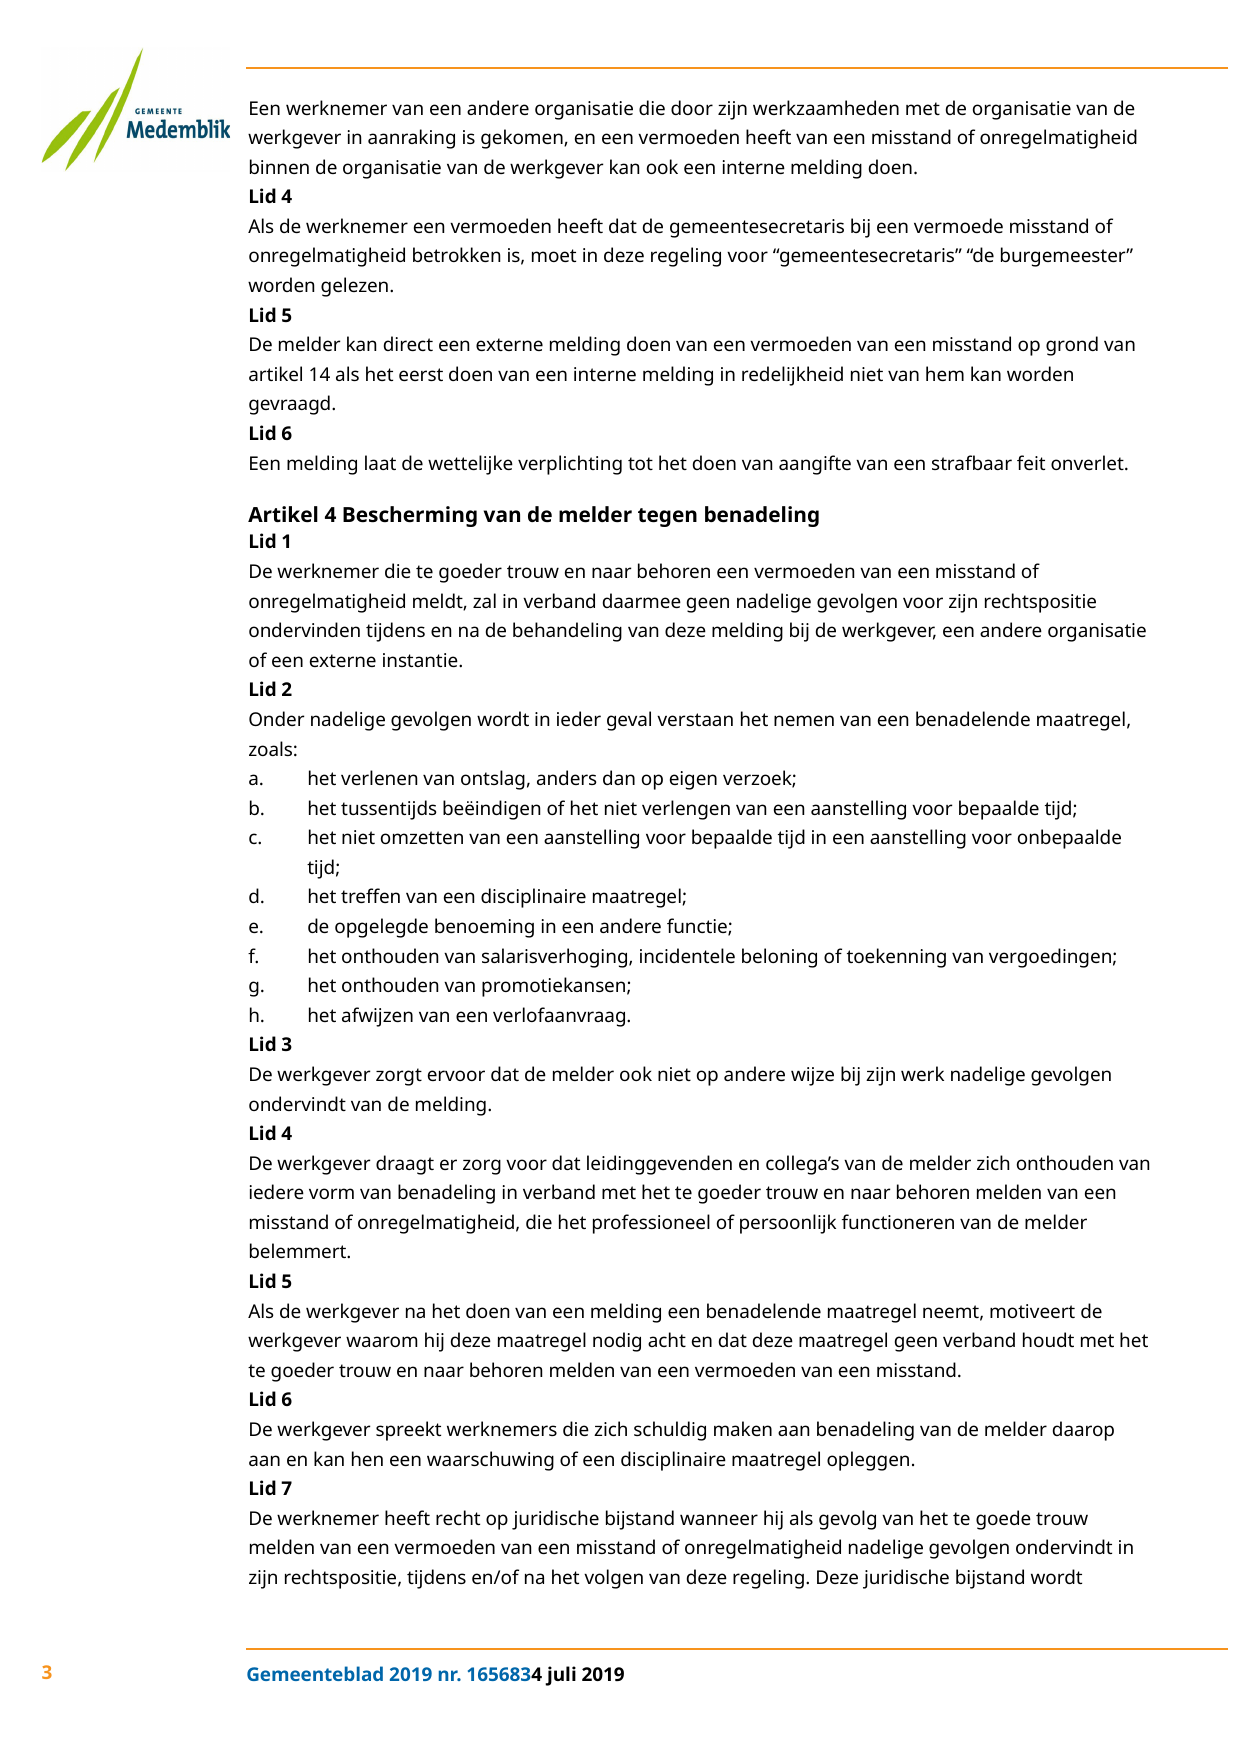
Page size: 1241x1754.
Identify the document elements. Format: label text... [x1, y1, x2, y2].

text Als de werkgever na het doen van een melding een benadelende maatregel neemt, motiveert de werkgever waarom hij deze maatregel nodig acht en dat deze maatregel geen verband houdt met het te goeder trouw en naar behoren melden van een vermoeden van een misstand. [248, 1298, 1152, 1383]
list het afwijzen van een verlofaanvraag. [248, 1002, 1152, 1028]
text De melder kan direct een externe melding doen van een vermoeden van een misstand op grond van artikel 14 als het eerst doen van een interne melding in redelijkheid niet van hem kan worden gevraagd. [248, 331, 1152, 416]
text Lid 6 [248, 420, 1152, 446]
text Lid 5 [248, 1268, 1152, 1294]
picture [41, 47, 231, 172]
text Een melding laat de wettelijke verplichting tot het doen van aangifte van een strafbaar feit onverlet. [248, 450, 1152, 476]
text De werknemer die te goeder trouw en naar behoren een vermoeden van een misstand of onregelmatigheid meldt, zal in verband daarmee geen nadelige gevolgen voor zijn rechtspositie ondervinden tijdens en na de behandeling van deze melding bij de werkgever, een andere organisatie of een externe instantie. [248, 558, 1152, 673]
text Als de werknemer een vermoeden heeft dat de gemeentesecretaris bij een vermoede misstand of onregelmatigheid betrokken is, moet in deze regeling voor “gemeentesecretaris” “de burgemeester” worden gelezen. [248, 213, 1152, 298]
text Lid 4 [248, 1120, 1152, 1146]
list de opgelegde benoeming in een andere functie; [248, 913, 1152, 939]
text De werknemer heeft recht op juridische bijstand wanneer hij als gevolg van het te goede trouw melden van een vermoeden van een misstand of onregelmatigheid nadelige gevolgen ondervindt in zijn rechtspositie, tijdens en/of na het volgen van deze regeling. Deze juridische bijstand wordt [248, 1505, 1152, 1590]
list het verlenen van ontslag, anders dan op eigen verzoek; [248, 765, 1152, 791]
text Lid 6 [248, 1387, 1152, 1412]
text Lid 2 [248, 677, 1152, 702]
list het tussentijds beëindigen of het niet verlengen van een aanstelling voor bepaalde tijd; [248, 795, 1152, 821]
list het onthouden van promotiekansen; [248, 972, 1152, 998]
text Een werknemer van een andere organisatie die door zijn werkzaamheden met de organisatie van de werkgever in aanraking is gekomen, en een vermoeden heeft van een misstand of onregelmatigheid binnen de organisatie van de werkgever kan ook een interne melding doen. [248, 95, 1152, 180]
list het onthouden van salarisverhoging, incidentele beloning of toekenning van vergoedingen; [248, 943, 1152, 968]
list het treffen van een disciplinaire maatregel; [248, 884, 1152, 909]
text Lid 1 [248, 529, 1152, 554]
text Lid 7 [248, 1475, 1152, 1501]
text De werkgever draagt er zorg voor dat leidinggevenden en collega’s van de melder zich onthouden van iedere vorm van benadeling in verband met het te goeder trouw en naar behoren melden van een misstand of onregelmatigheid, die het professioneel of persoonlijk functioneren van de melder belemmert. [248, 1150, 1152, 1264]
text Lid 5 [248, 302, 1152, 328]
text Lid 4 [248, 183, 1152, 209]
text Artikel 4 Bescherming van de melder tegen benadeling [248, 500, 1152, 529]
text Onder nadelige gevolgen wordt in ieder geval verstaan het nemen van een benadelende maatregel, zoals: [248, 706, 1152, 761]
text Lid 3 [248, 1032, 1152, 1057]
text De werkgever zorgt ervoor dat de melder ook niet op andere wijze bij zijn werk nadelige gevolgen ondervindt van de melding. [248, 1061, 1152, 1116]
list het niet omzetten van een aanstelling voor bepaalde tijd in een aanstelling voor onbepaalde tijd; [248, 824, 1152, 880]
text De werkgever spreekt werknemers die zich schuldig maken aan benadeling van de melder daarop aan en kan hen een waarschuwing of een disciplinaire maatregel opleggen. [248, 1416, 1152, 1471]
